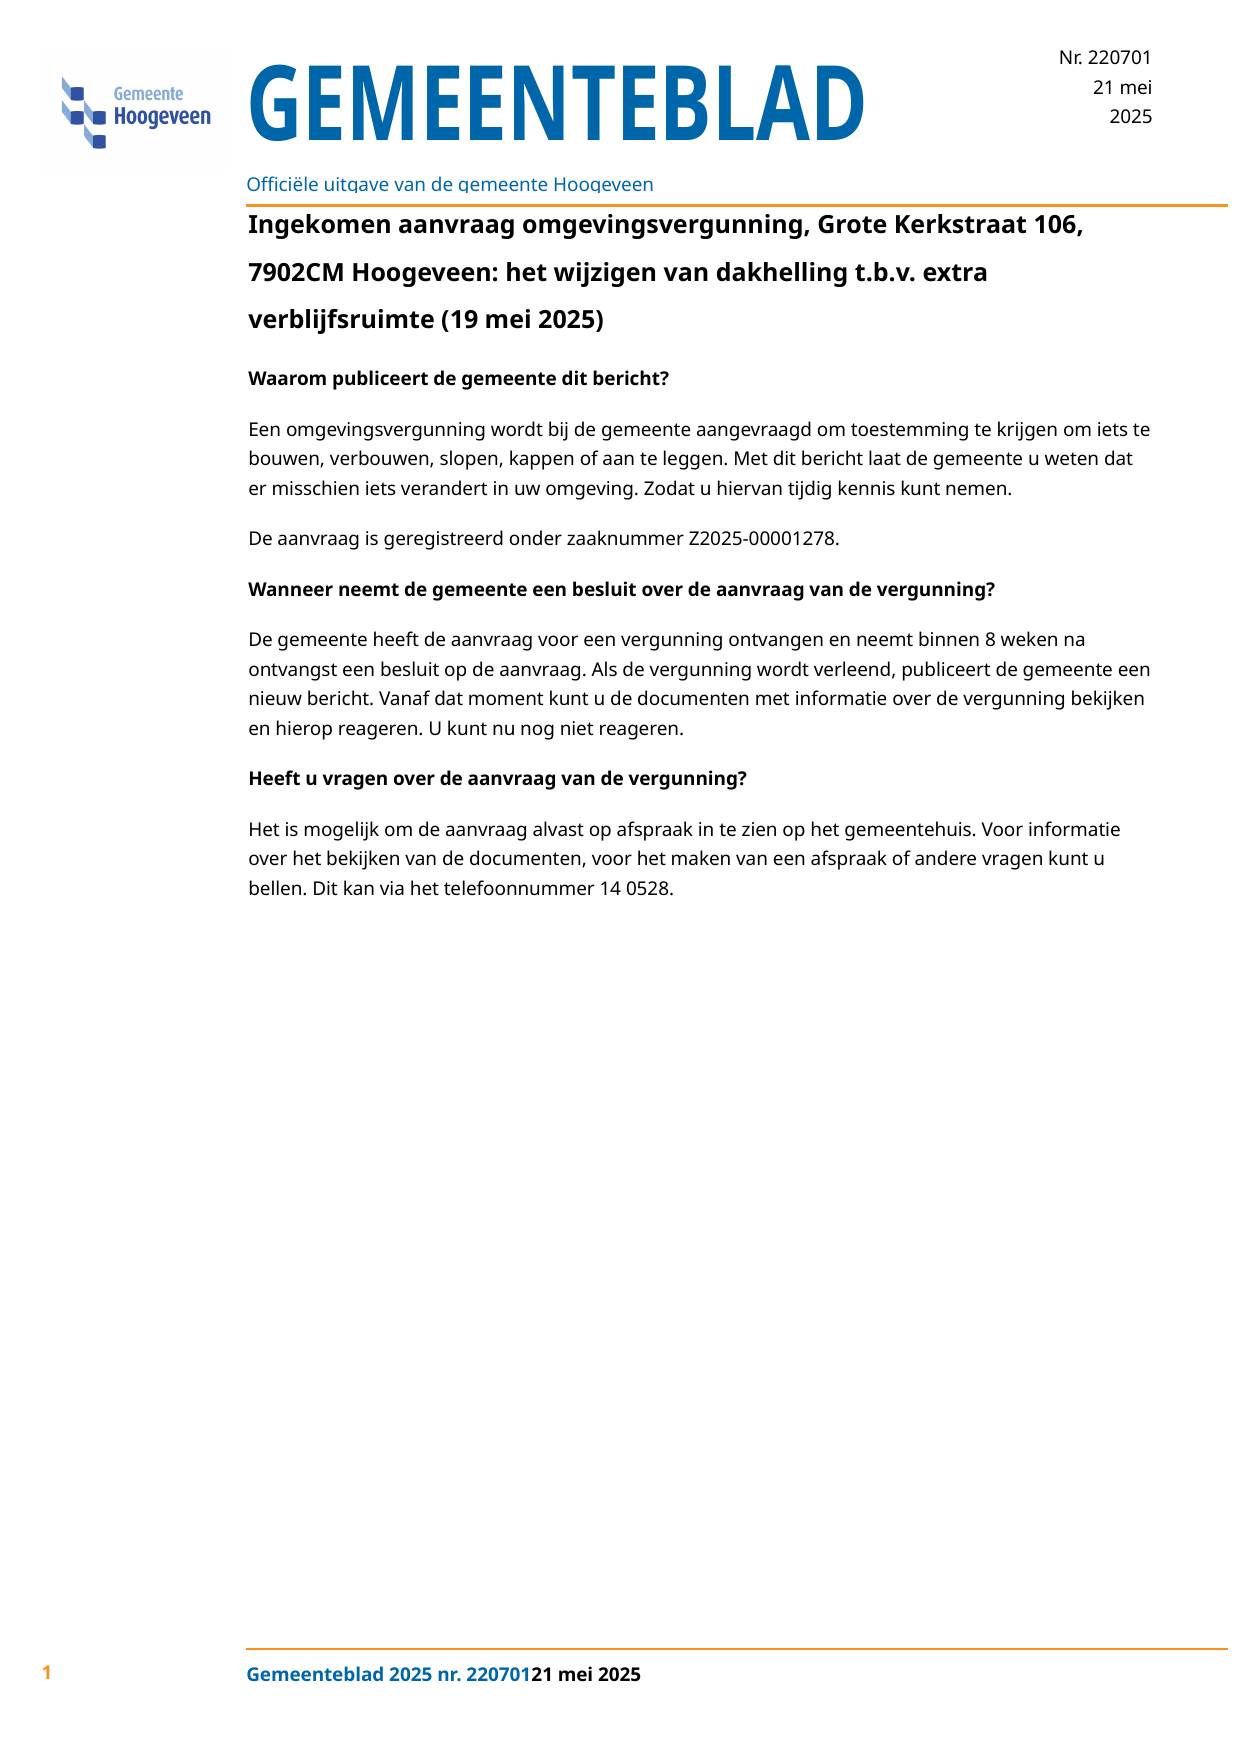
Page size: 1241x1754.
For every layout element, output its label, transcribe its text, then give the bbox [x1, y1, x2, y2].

text Een omgevingsvergunning wordt bij de gemeente aangevraagd om toestemming te krijgen om iets te bouwen, verbouwen, slopen, kappen of aan te leggen. Met dit bericht laat de gemeente u weten dat er misschien iets verandert in uw omgeving. Zodat u hiervan tijdig kennis kunt nemen. [248, 416, 1152, 501]
text Het is mogelijk om de aanvraag alvast op afspraak in te zien op het gemeentehuis. Voor informatie over het bekijken van de documenten, voor het maken van een afspraak of andere vragen kunt u bellen. Dit kan via het telefoonnummer 14 0528. [248, 816, 1152, 901]
text Waarom publiceert de gemeente dit bericht? [248, 366, 1152, 391]
text Ingekomen aanvraag omgevingsvergunning, Grote Kerkstraat 106, 7902CM Hoogeveen: het wijzigen van dakhelling t.b.v. extra verblijfsruimte (19 mei 2025) [248, 207, 1152, 336]
text Heeft u vragen over de aanvraag van de vergunning? [248, 766, 1152, 791]
text Wanneer neemt de gemeente een besluit over de aanvraag van de vergunning? [248, 576, 1152, 602]
picture [41, 47, 231, 172]
text De gemeente heeft de aanvraag voor een vergunning ontvangen en neemt binnen 8 weken na ontvangst een besluit op de aanvraag. Als de vergunning wordt verleend, publiceert de gemeente een nieuw bericht. Vanaf dat moment kunt u de documenten met informatie over de vergunning bekijken en hierop reageren. U kunt nu nog niet reageren. [248, 626, 1152, 741]
text De aanvraag is geregistreerd onder zaaknummer Z2025-00001278. [248, 526, 1152, 551]
